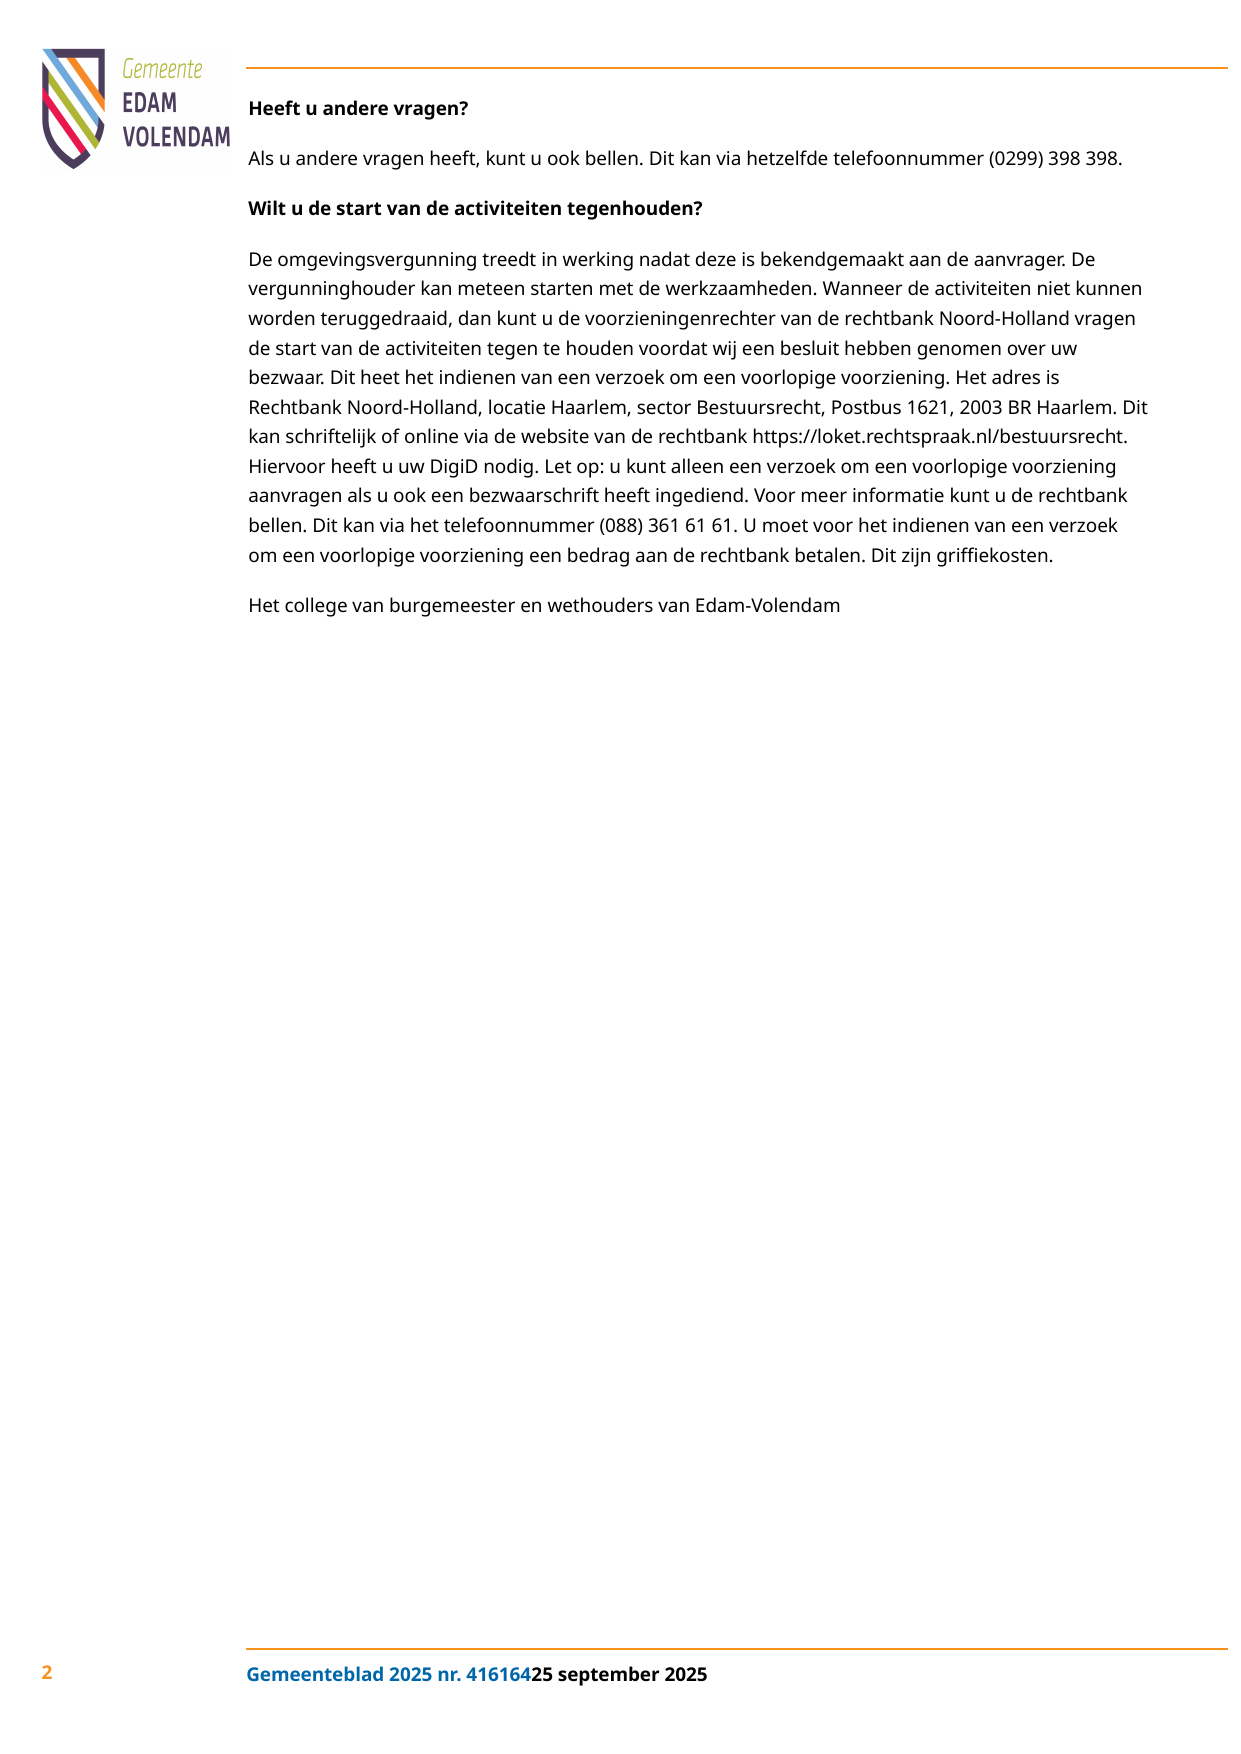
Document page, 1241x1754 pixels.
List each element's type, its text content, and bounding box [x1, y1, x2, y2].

text Heeft u andere vragen? [248, 95, 1152, 121]
text Het college van burgemeester en wethouders van Edam-Volendam [248, 592, 1152, 618]
text Wilt u de start van de activiteiten tegenhouden? [248, 196, 1152, 221]
text Als u andere vragen heeft, kunt u ook bellen. Dit kan via hetzelfde telefoonnummer (0299) 398 398. [248, 145, 1152, 171]
picture [41, 47, 231, 172]
text De omgevingsvergunning treedt in werking nadat deze is bekendgemaakt aan de aanvrager. De vergunninghouder kan meteen starten met de werkzaamheden. Wanneer de activiteiten niet kunnen worden teruggedraaid, dan kunt u de voorzieningenrechter van de rechtbank Noord-Holland vragen de start van de activiteiten tegen te houden voordat wij een besluit hebben genomen over uw bezwaar. Dit heet het indienen van een verzoek om een voorlopige voorziening. Het adres is Rechtbank Noord-Holland, locatie Haarlem, sector Bestuursrecht, Postbus 1621, 2003 BR Haarlem. Dit kan schriftelijk of online via de website van de rechtbank https://loket.rechtspraak.nl/bestuursrecht. Hiervoor heeft u uw DigiD nodig. Let op: u kunt alleen een verzoek om een voorlopige voorziening aanvragen als u ook een bezwaarschrift heeft ingediend. Voor meer informatie kunt u de rechtbank bellen. Dit kan via het telefoonnummer (088) 361 61 61. U moet voor het indienen van een verzoek om een voorlopige voorziening een bedrag aan de rechtbank betalen. Dit zijn griffiekosten. [248, 246, 1152, 568]
